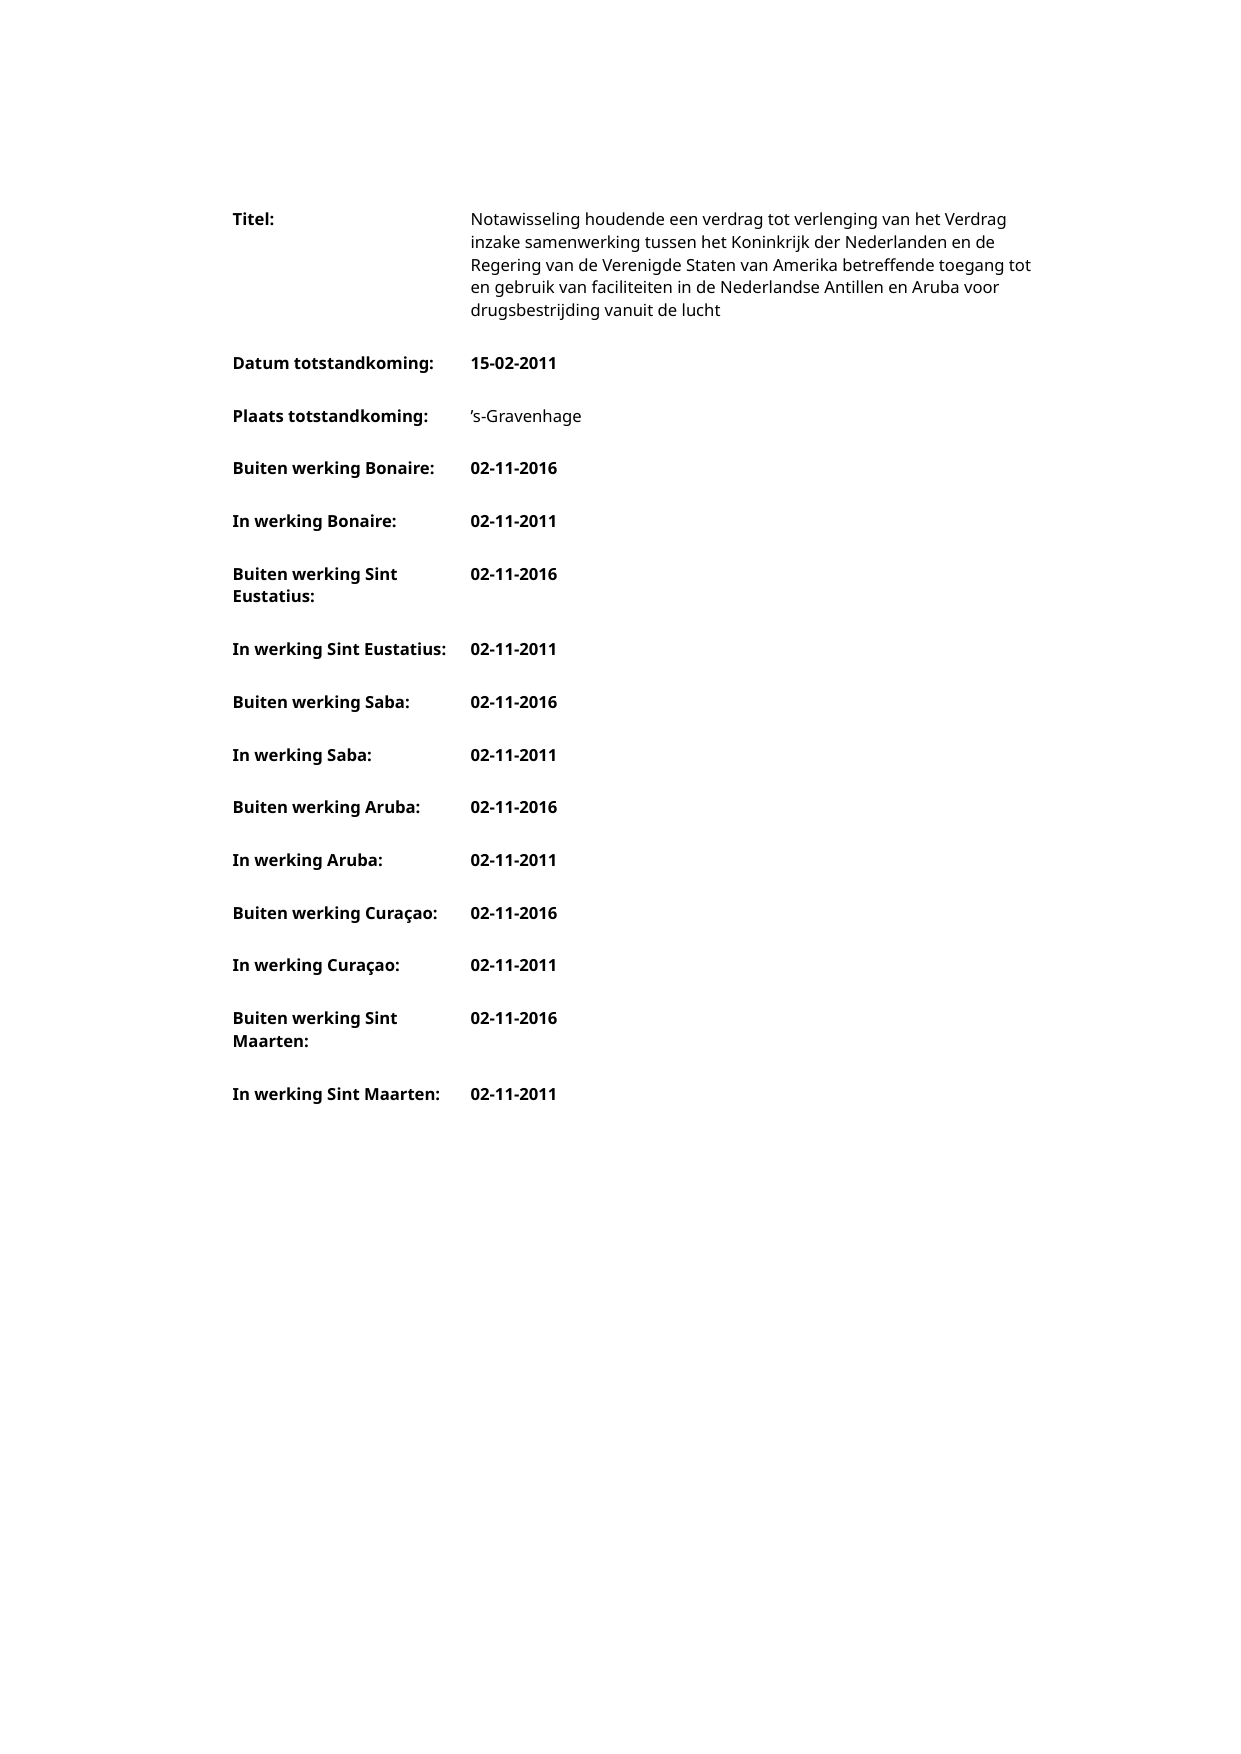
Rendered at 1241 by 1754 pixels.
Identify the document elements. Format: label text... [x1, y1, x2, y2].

table_cell 02-11-2011 [470, 510, 1053, 562]
table_header Notawisseling houdende een verdrag tot verlenging van het Verdrag inzake samenwerking tussen het Koninkrijk der Nederlanden en de Regering van de Verenigde Staten van Amerika betreffende toegang tot en gebruik van faciliteiten in de Nederlandse Antillen en Aruba voor drugsbestrijding vanuit de lucht [470, 208, 1053, 351]
table_cell 02-11-2011 [470, 1082, 1053, 1135]
table_cell 02-11-2016 [470, 690, 1053, 743]
table_cell 02-11-2016 [470, 562, 1053, 638]
table_cell Buiten werking Sint Eustatius: [233, 562, 470, 638]
table_cell Buiten werking Curaçao: [233, 901, 470, 954]
table_cell Buiten werking Aruba: [233, 796, 470, 848]
table_cell In werking Sint Maarten: [233, 1082, 470, 1135]
table_cell In werking Saba: [233, 743, 470, 796]
table_cell Datum totstandkoming: [233, 351, 470, 404]
table_cell 02-11-2016 [470, 457, 1053, 509]
table_cell Buiten werking Sint Maarten: [233, 1007, 470, 1082]
table_cell In werking Curaçao: [233, 954, 470, 1007]
table_cell In werking Sint Eustatius: [233, 638, 470, 690]
table_cell ’s-Gravenhage [470, 404, 1053, 457]
table_cell 02-11-2016 [470, 901, 1053, 954]
table_cell In werking Aruba: [233, 849, 470, 901]
table_cell 15-02-2011 [470, 351, 1053, 404]
table_cell In werking Bonaire: [233, 510, 470, 562]
table_header Titel: [233, 208, 470, 351]
table_cell 02-11-2016 [470, 1007, 1053, 1082]
table_cell Buiten werking Saba: [233, 690, 470, 743]
table_cell 02-11-2011 [470, 849, 1053, 901]
table_cell 02-11-2011 [470, 743, 1053, 796]
table_cell [233, 1135, 1053, 1193]
table_cell Plaats totstandkoming: [233, 404, 470, 457]
table_cell 02-11-2011 [470, 954, 1053, 1007]
table_cell 02-11-2011 [470, 638, 1053, 690]
table_cell 02-11-2016 [470, 796, 1053, 848]
table_cell Buiten werking Bonaire: [233, 457, 470, 509]
